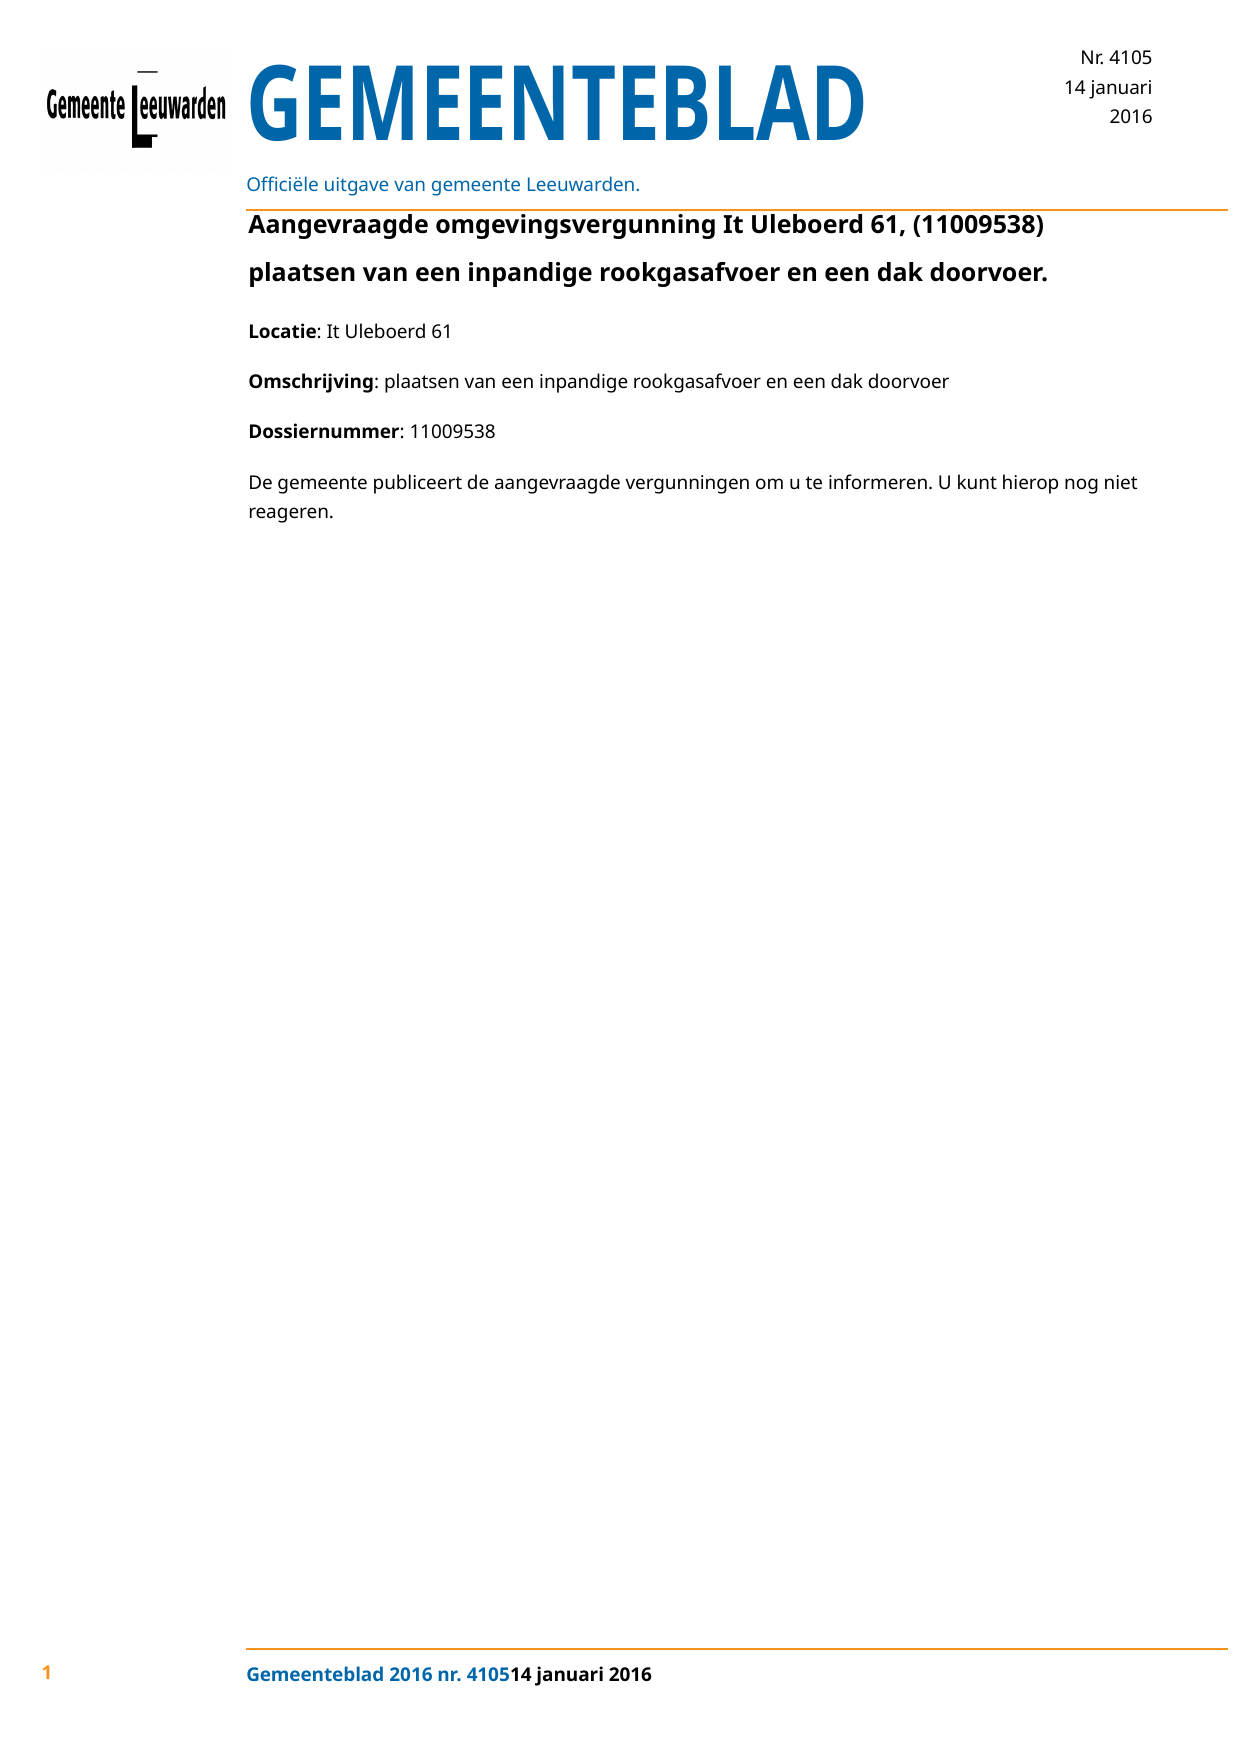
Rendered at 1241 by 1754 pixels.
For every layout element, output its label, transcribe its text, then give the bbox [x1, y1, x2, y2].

text Aangevraagde omgevingsvergunning It Uleboerd 61, (11009538) plaatsen van een inpandige rookgasafvoer en een dak doorvoer. [248, 211, 1152, 288]
picture [41, 47, 231, 172]
text De gemeente publiceert de aangevraagde vergunningen om u te informeren. U kunt hierop nog niet reageren. [248, 469, 1152, 524]
text Omschrijving: plaatsen van een inpandige rookgasafvoer en een dak doorvoer [248, 368, 1152, 394]
text Dossiernummer: 11009538 [248, 419, 1152, 444]
text Locatie: It Uleboerd 61 [248, 318, 1152, 344]
